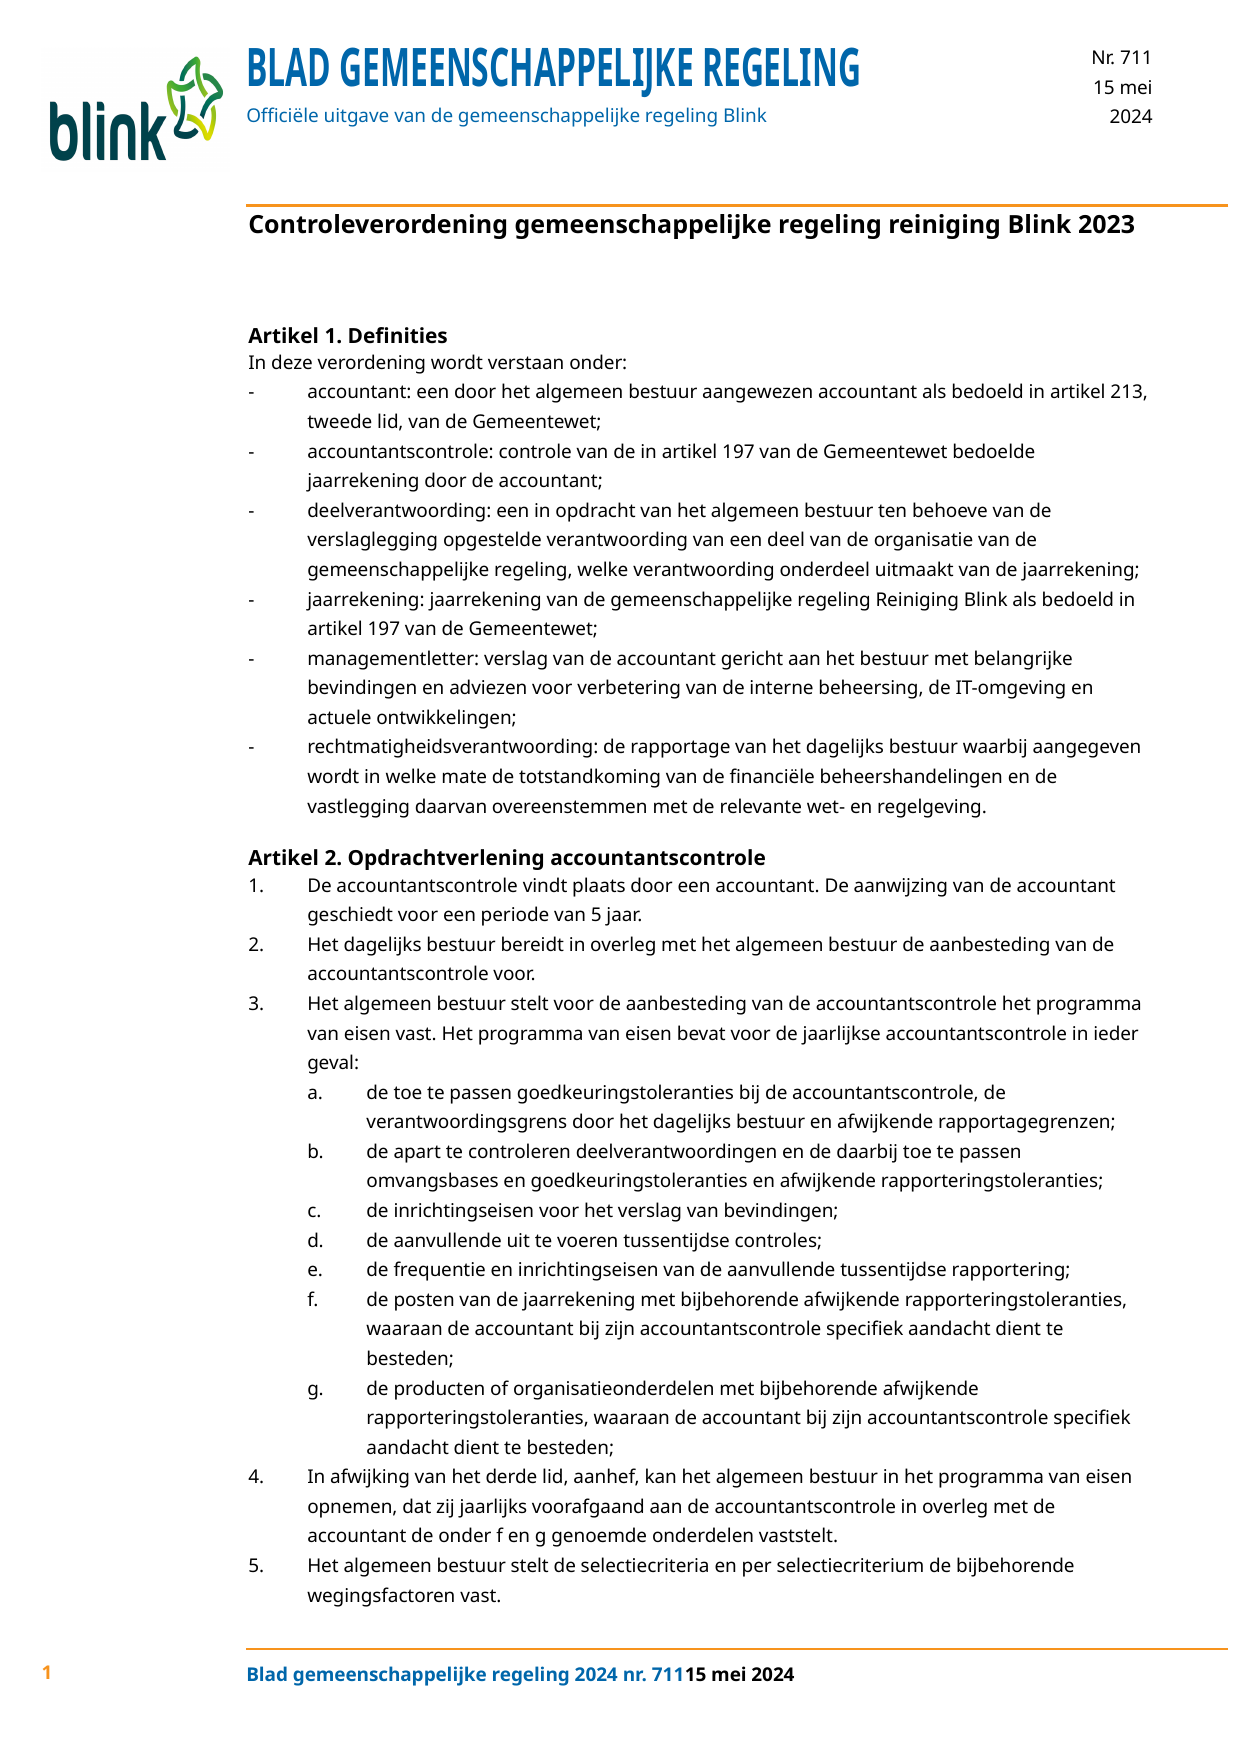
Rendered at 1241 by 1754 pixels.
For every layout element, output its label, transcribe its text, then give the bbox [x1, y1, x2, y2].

list In afwijking van het derde lid, aanhef, kan het algemeen bestuur in het programma van eisen opnemen, dat zij jaarlijks voorafgaand aan de accountantscontrole in overleg met de accountant de onder f en g genoemde onderdelen vaststelt. [248, 1463, 1152, 1548]
list de producten of organisatieonderdelen met bijbehorende afwijkende rapporteringstoleranties, waaraan de accountant bij zijn accountantscontrole specifiek aandacht dient te besteden; [307, 1375, 1152, 1459]
list Het algemeen bestuur stelt voor de aanbesteding van de accountantscontrole het programma van eisen vast. Het programma van eisen bevat voor de jaarlijkse accountantscontrole in ieder geval: [248, 990, 1152, 1075]
picture [41, 47, 231, 172]
list de aanvullende uit te voeren tussentijdse controles; [307, 1227, 1152, 1252]
text Artikel 1. Definities [248, 321, 1152, 349]
list De accountantscontrole vindt plaats door een accountant. De aanwijzing van de accountant geschiedt voor een periode van 5 jaar. [248, 872, 1152, 927]
list Het dagelijks bestuur bereidt in overleg met het algemeen bestuur de aanbesteding van de accountantscontrole voor. [248, 931, 1152, 986]
list deelverantwoording: een in opdracht van het algemeen bestuur ten behoeve van de verslaglegging opgestelde verantwoording van een deel van de organisatie van de gemeenschappelijke regeling, welke verantwoording onderdeel uitmaakt van de jaarrekening; [248, 497, 1152, 582]
list rechtmatigheidsverantwoording: de rapportage van het dagelijks bestuur waarbij aangegeven wordt in welke mate de totstandkoming van de financiële beheershandelingen en de vastlegging daarvan overeenstemmen met de relevante wet- en regelgeving. [248, 734, 1152, 819]
text In deze verordening wordt verstaan onder: [248, 349, 1152, 375]
list de apart te controleren deelverantwoordingen en de daarbij toe te passen omvangsbases en goedkeuringstoleranties en afwijkende rapporteringstoleranties; [307, 1138, 1152, 1193]
list de toe te passen goedkeuringstoleranties bij de accountantscontrole, de verantwoordingsgrens door het dagelijks bestuur en afwijkende rapportagegrenzen; [307, 1079, 1152, 1134]
text Controleverordening gemeenschappelijke regeling reiniging Blink 2023 [248, 207, 1152, 241]
list de inrichtingseisen voor het verslag van bevindingen; [307, 1197, 1152, 1223]
list de frequentie en inrichtingseisen van de aanvullende tussentijdse rapportering; [307, 1256, 1152, 1282]
list de posten van de jaarrekening met bijbehorende afwijkende rapporteringstoleranties, waaraan de accountant bij zijn accountantscontrole specifiek aandacht dient te besteden; [307, 1286, 1152, 1371]
list managementletter: verslag van de accountant gericht aan het bestuur met belangrijke bevindingen en adviezen voor verbetering van de interne beheersing, de IT-omgeving en actuele ontwikkelingen; [248, 645, 1152, 730]
text Artikel 2. Opdrachtverlening accountantscontrole [248, 843, 1152, 872]
list accountantscontrole: controle van de in artikel 197 van de Gemeentewet bedoelde jaarrekening door de accountant; [248, 438, 1152, 493]
list accountant: een door het algemeen bestuur aangewezen accountant als bedoeld in artikel 213, tweede lid, van de Gemeentewet; [248, 379, 1152, 434]
list jaarrekening: jaarrekening van de gemeenschappelijke regeling Reiniging Blink als bedoeld in artikel 197 van de Gemeentewet; [248, 586, 1152, 641]
list Het algemeen bestuur stelt de selectiecriteria en per selectiecriterium de bijbehorende wegingsfactoren vast. [248, 1552, 1152, 1607]
